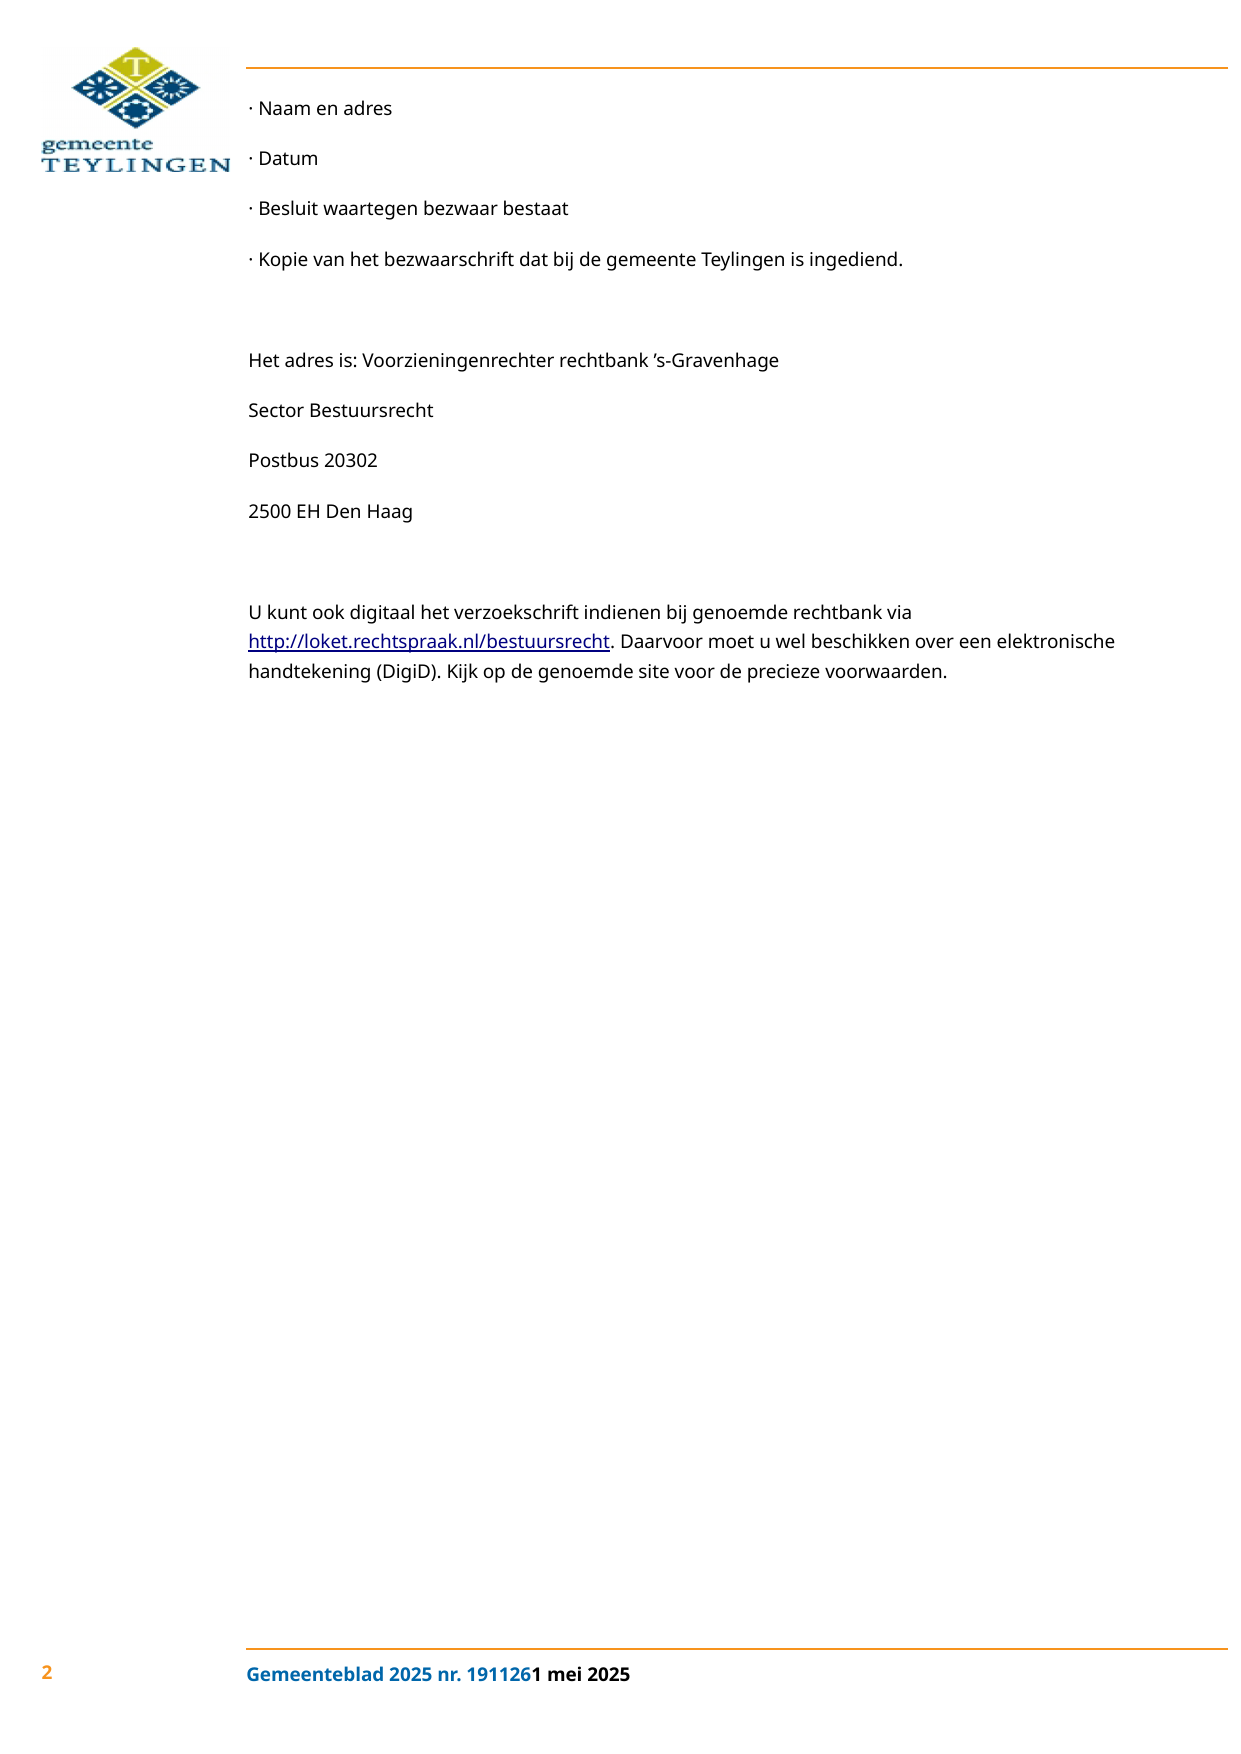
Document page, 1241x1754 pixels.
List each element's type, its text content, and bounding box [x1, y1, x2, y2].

text · Besluit waartegen bezwaar bestaat [248, 196, 1152, 221]
text 2500 EH Den Haag [248, 498, 1152, 524]
text · Datum [248, 145, 1152, 171]
text Het adres is: Voorzieningenrechter rechtbank ’s-Gravenhage [248, 347, 1152, 373]
text · Kopie van het bezwaarschrift dat bij de gemeente Teylingen is ingediend. [248, 246, 1152, 272]
text · Naam en adres [248, 95, 1152, 121]
picture [41, 47, 231, 172]
text Postbus 20302 [248, 448, 1152, 473]
text Sector Bestuursrecht [248, 397, 1152, 423]
text U kunt ook digitaal het verzoekschrift indienen bij genoemde rechtbank via http://loket.rechtspraak.nl/bestuursrecht. Daarvoor moet u wel beschikken over een elektronische handtekening (DigiD). Kijk op de genoemde site voor de precieze voorwaarden. [248, 599, 1152, 684]
